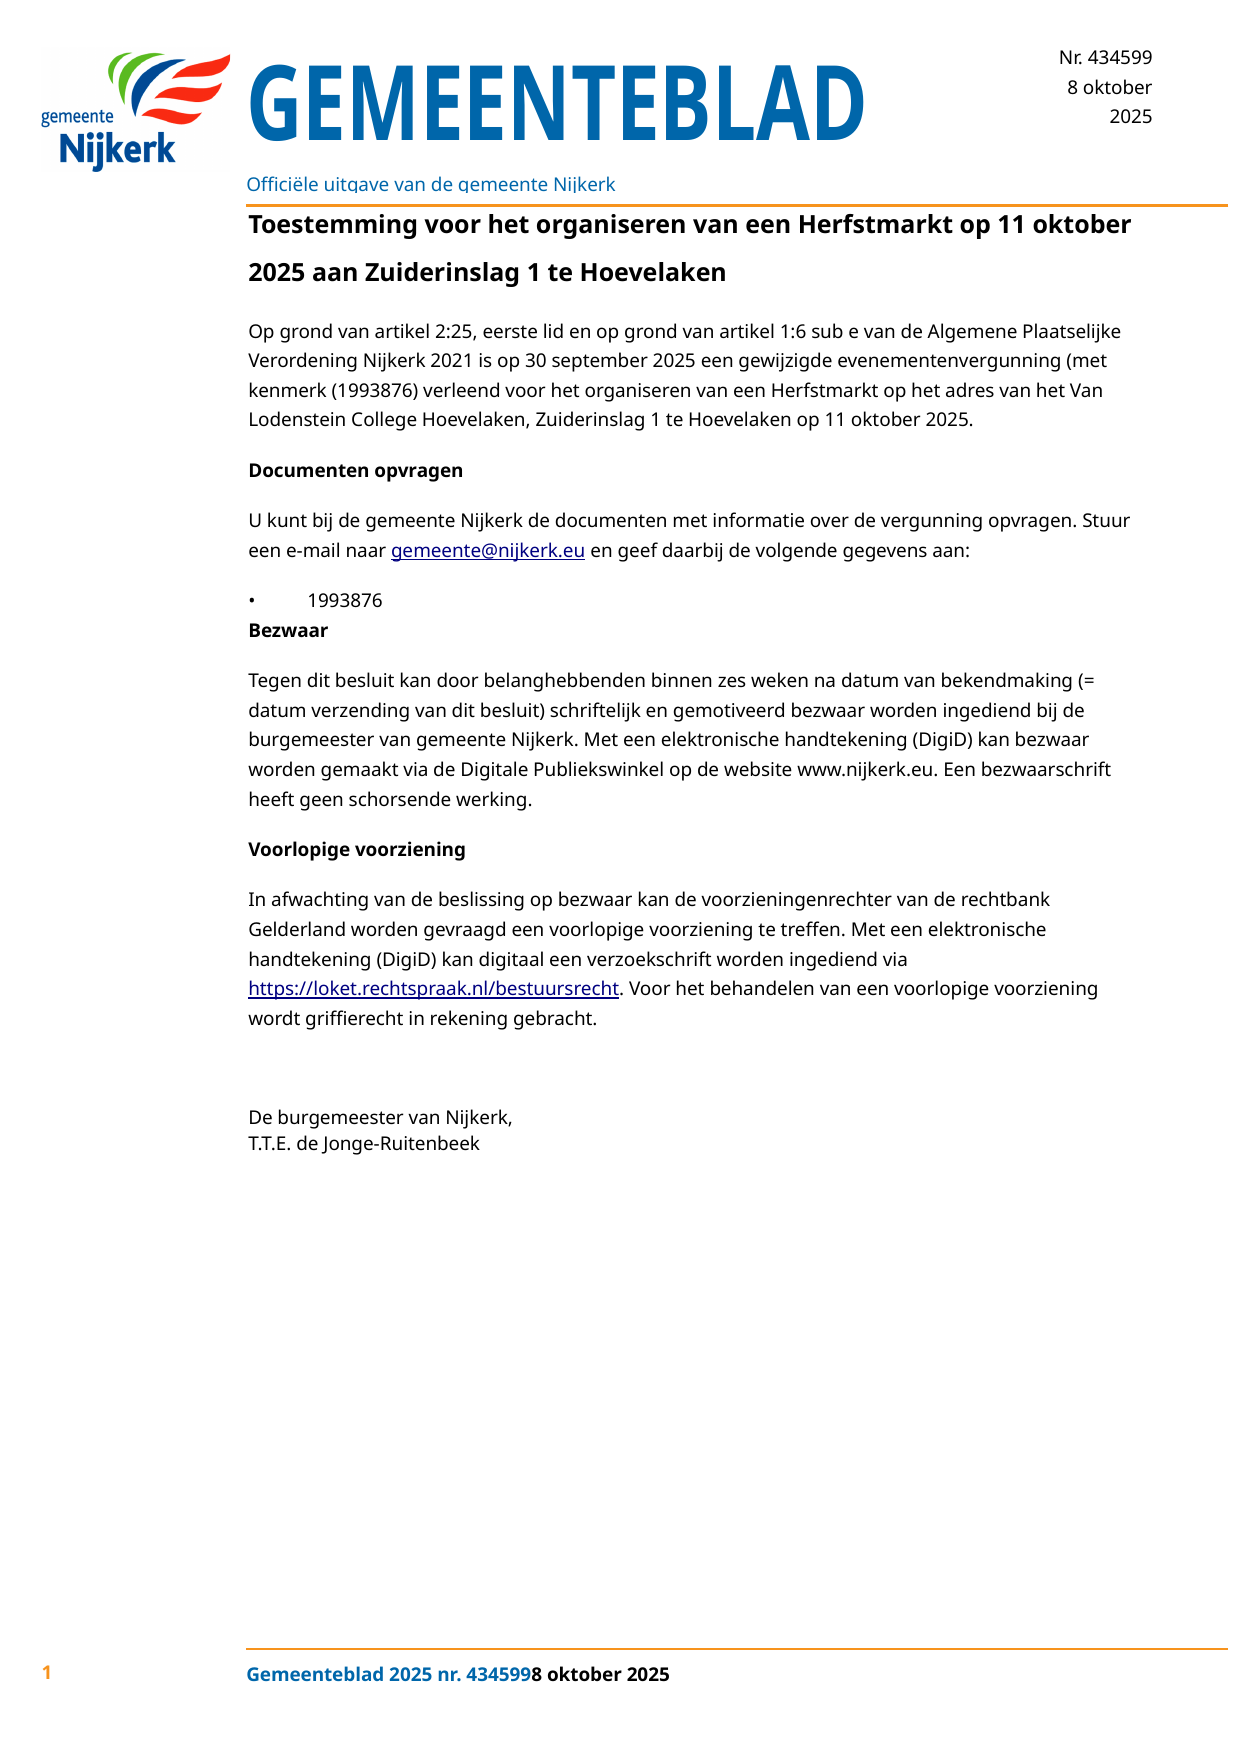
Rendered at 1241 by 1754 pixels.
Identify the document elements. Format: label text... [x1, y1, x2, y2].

text T.T.E. de Jonge-Ruitenbeek [248, 1130, 1152, 1156]
text De burgemeester van Nijkerk, [248, 1104, 1152, 1130]
text Tegen dit besluit kan door belanghebbenden binnen zes weken na datum van bekendmaking (= datum verzending van dit besluit) schriftelijk en gemotiveerd bezwaar worden ingediend bij de burgemeester van gemeente Nijkerk. Met een elektronische handtekening (DigiD) kan bezwaar worden gemaakt via de Digitale Publiekswinkel op de website www.nijkerk.eu. Een bezwaarschrift heeft geen schorsende werking. [248, 667, 1152, 812]
picture [41, 47, 231, 172]
text Voorlopige voorziening [248, 836, 1152, 862]
text In afwachting van de beslissing op bezwaar kan de voorzieningenrechter van de rechtbank Gelderland worden gevraagd een voorlopige voorziening te treffen. Met een elektronische handtekening (DigiD) kan digitaal een verzoekschrift worden ingediend via https://loket.rechtspraak.nl/bestuursrecht. Voor het behandelen van een voorlopige voorziening wordt griffierecht in rekening gebracht. [248, 887, 1152, 1031]
list 1993876 [248, 587, 1152, 613]
text Bezwaar [248, 617, 1152, 643]
text Op grond van artikel 2:25, eerste lid en op grond van artikel 1:6 sub e van de Algemene Plaatselijke Verordening Nijkerk 2021 is op 30 september 2025 een gewijzigde evenementenvergunning (met kenmerk (1993876) verleend voor het organiseren van een Herfstmarkt op het adres van het Van Lodenstein College Hoevelaken, Zuiderinslag 1 te Hoevelaken op 11 oktober 2025. [248, 318, 1152, 432]
text Toestemming voor het organiseren van een Herfstmarkt op 11 oktober 2025 aan Zuiderinslag 1 te Hoevelaken [248, 207, 1152, 288]
text Documenten opvragen [248, 457, 1152, 483]
text U kunt bij de gemeente Nijkerk de documenten met informatie over de vergunning opvragen. Stuur een e-mail naar gemeente@nijkerk.eu en geef daarbij de volgende gegevens aan: [248, 507, 1152, 563]
